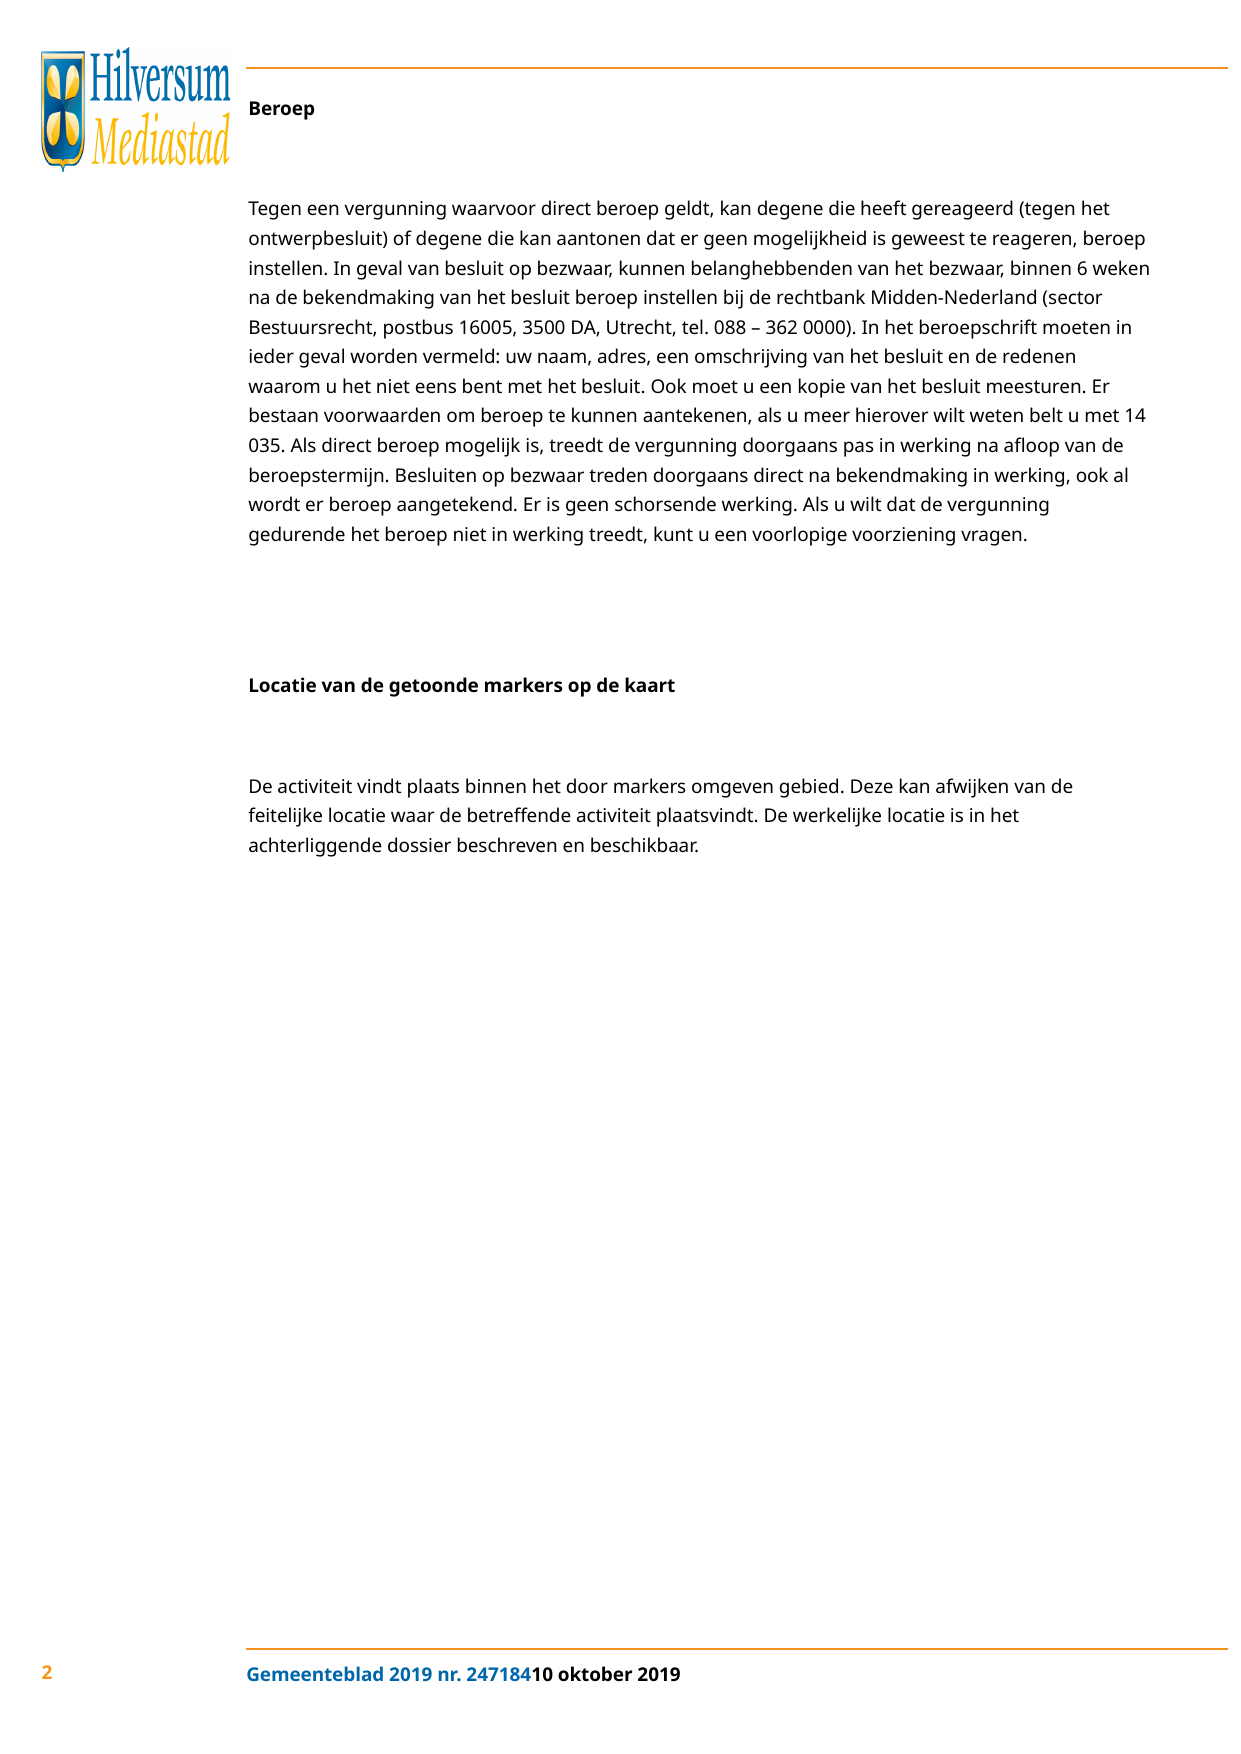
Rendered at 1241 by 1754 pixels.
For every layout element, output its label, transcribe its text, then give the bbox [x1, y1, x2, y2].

text Locatie van de getoonde markers op de kaart [248, 672, 1152, 698]
text Tegen een vergunning waarvoor direct beroep geldt, kan degene die heeft gereageerd (tegen het ontwerpbesluit) of degene die kan aantonen dat er geen mogelijkheid is geweest te reageren, beroep instellen. In geval van besluit op bezwaar, kunnen belanghebbenden van het bezwaar, binnen 6 weken na de bekendmaking van het besluit beroep instellen bij de rechtbank Midden-Nederland (sector Bestuursrecht, postbus 16005, 3500 DA, Utrecht, tel. 088 – 362 0000). In het beroepschrift moeten in ieder geval worden vermeld: uw naam, adres, een omschrijving van het besluit en de redenen waarom u het niet eens bent met het besluit. Ook moet u een kopie van het besluit meesturen. Er bestaan voorwaarden om beroep te kunnen aantekenen, als u meer hierover wilt weten belt u met 14 035. Als direct beroep mogelijk is, treedt de vergunning doorgaans pas in werking na afloop van de beroepstermijn. Besluiten op bezwaar treden doorgaans direct na bekendmaking in werking, ook al wordt er beroep aangetekend. Er is geen schorsende werking. Als u wilt dat de vergunning gedurende het beroep niet in werking treedt, kunt u een voorlopige voorziening vragen. [248, 196, 1152, 547]
picture [41, 47, 231, 172]
text Beroep [248, 95, 1152, 121]
text De activiteit vindt plaats binnen het door markers omgeven gebied. Deze kan afwijken van de feitelijke locatie waar de betreffende activiteit plaatsvindt. De werkelijke locatie is in het achterliggende dossier beschreven en beschikbaar. [248, 773, 1152, 858]
